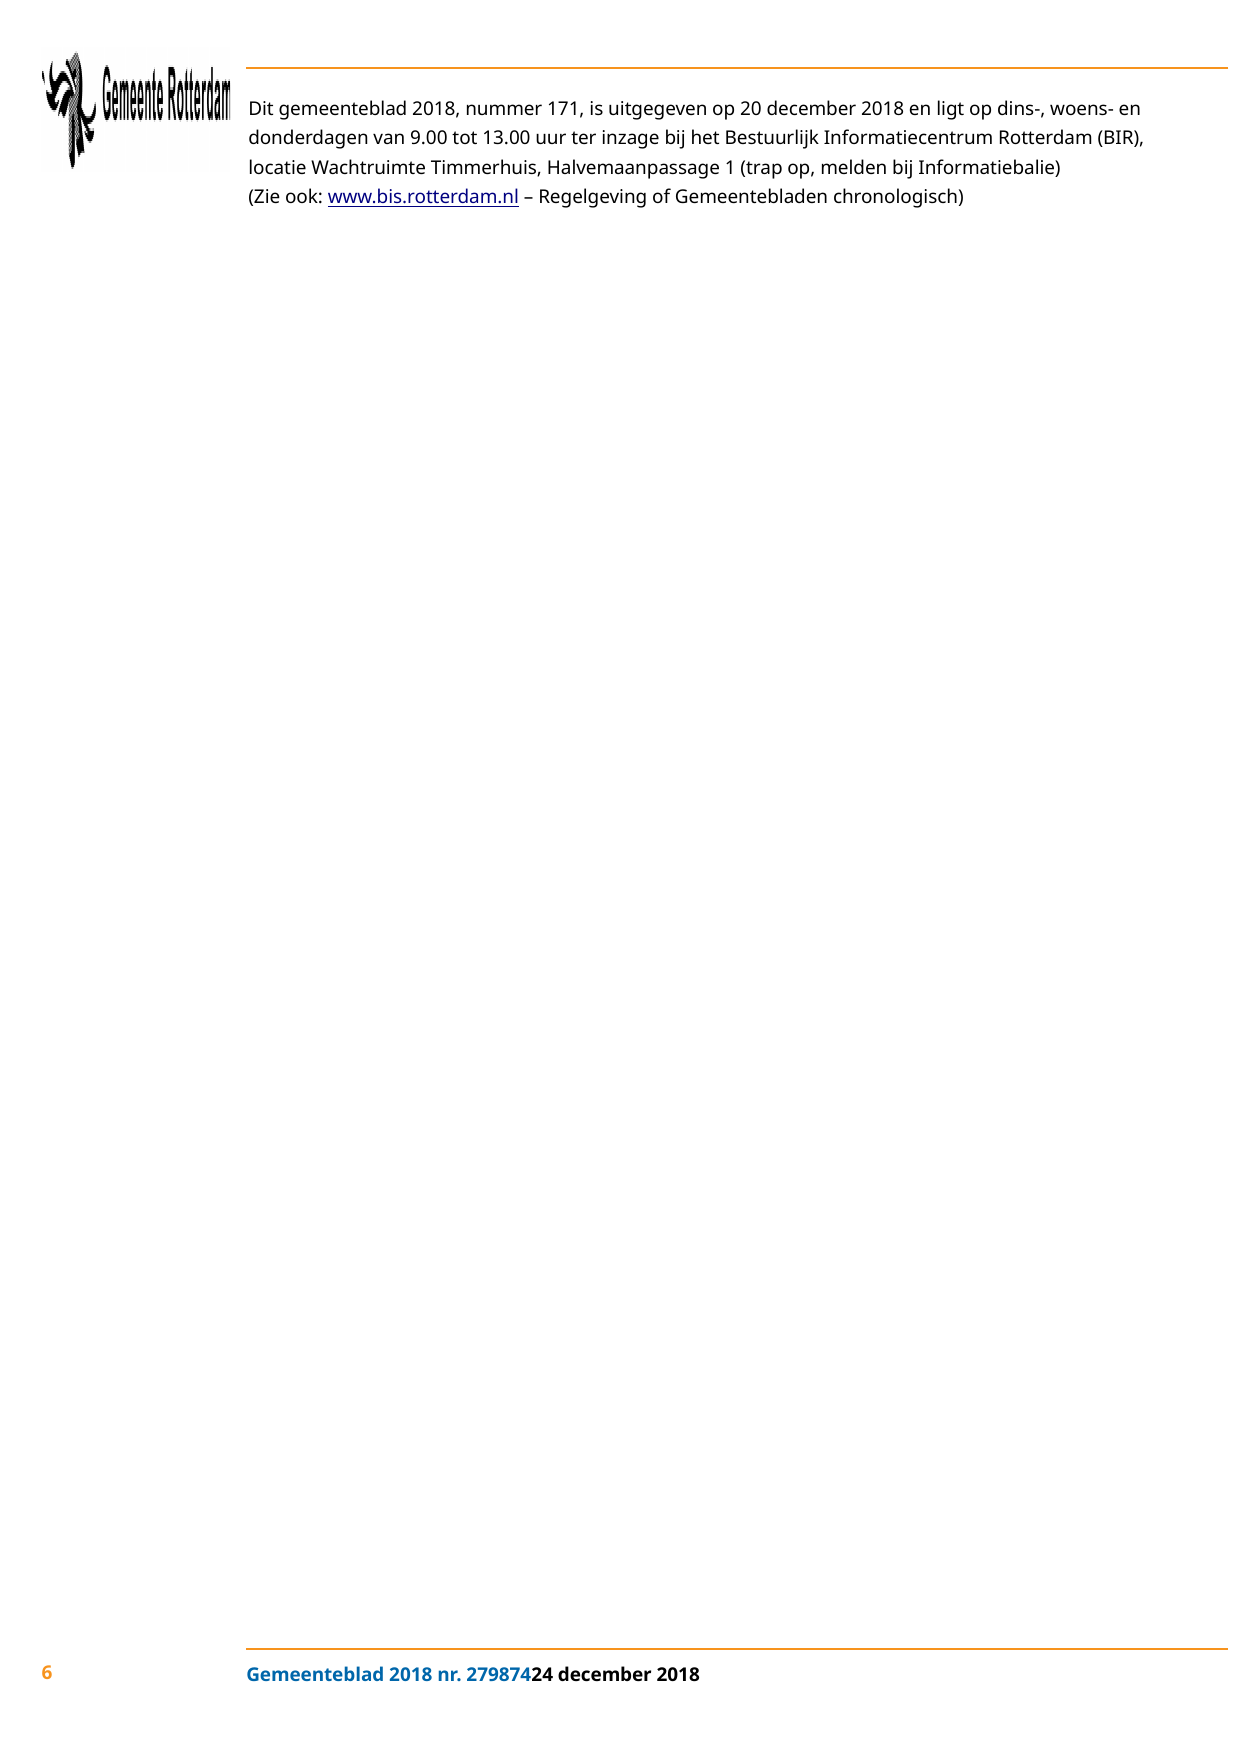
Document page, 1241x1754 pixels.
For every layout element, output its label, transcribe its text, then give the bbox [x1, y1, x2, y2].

text (Zie ook: www.bis.rotterdam.nl – Regelgeving of Gemeentebladen chronologisch) [248, 184, 1152, 209]
picture [41, 47, 231, 172]
text Dit gemeenteblad 2018, nummer 171, is uitgegeven op 20 december 2018 en ligt op dins-, woens- en donderdagen van 9.00 tot 13.00 uur ter inzage bij het Bestuurlijk Informatiecentrum Rotterdam (BIR), locatie Wachtruimte Timmerhuis, Halvemaanpassage 1 (trap op, melden bij Informatiebalie) [248, 95, 1152, 180]
